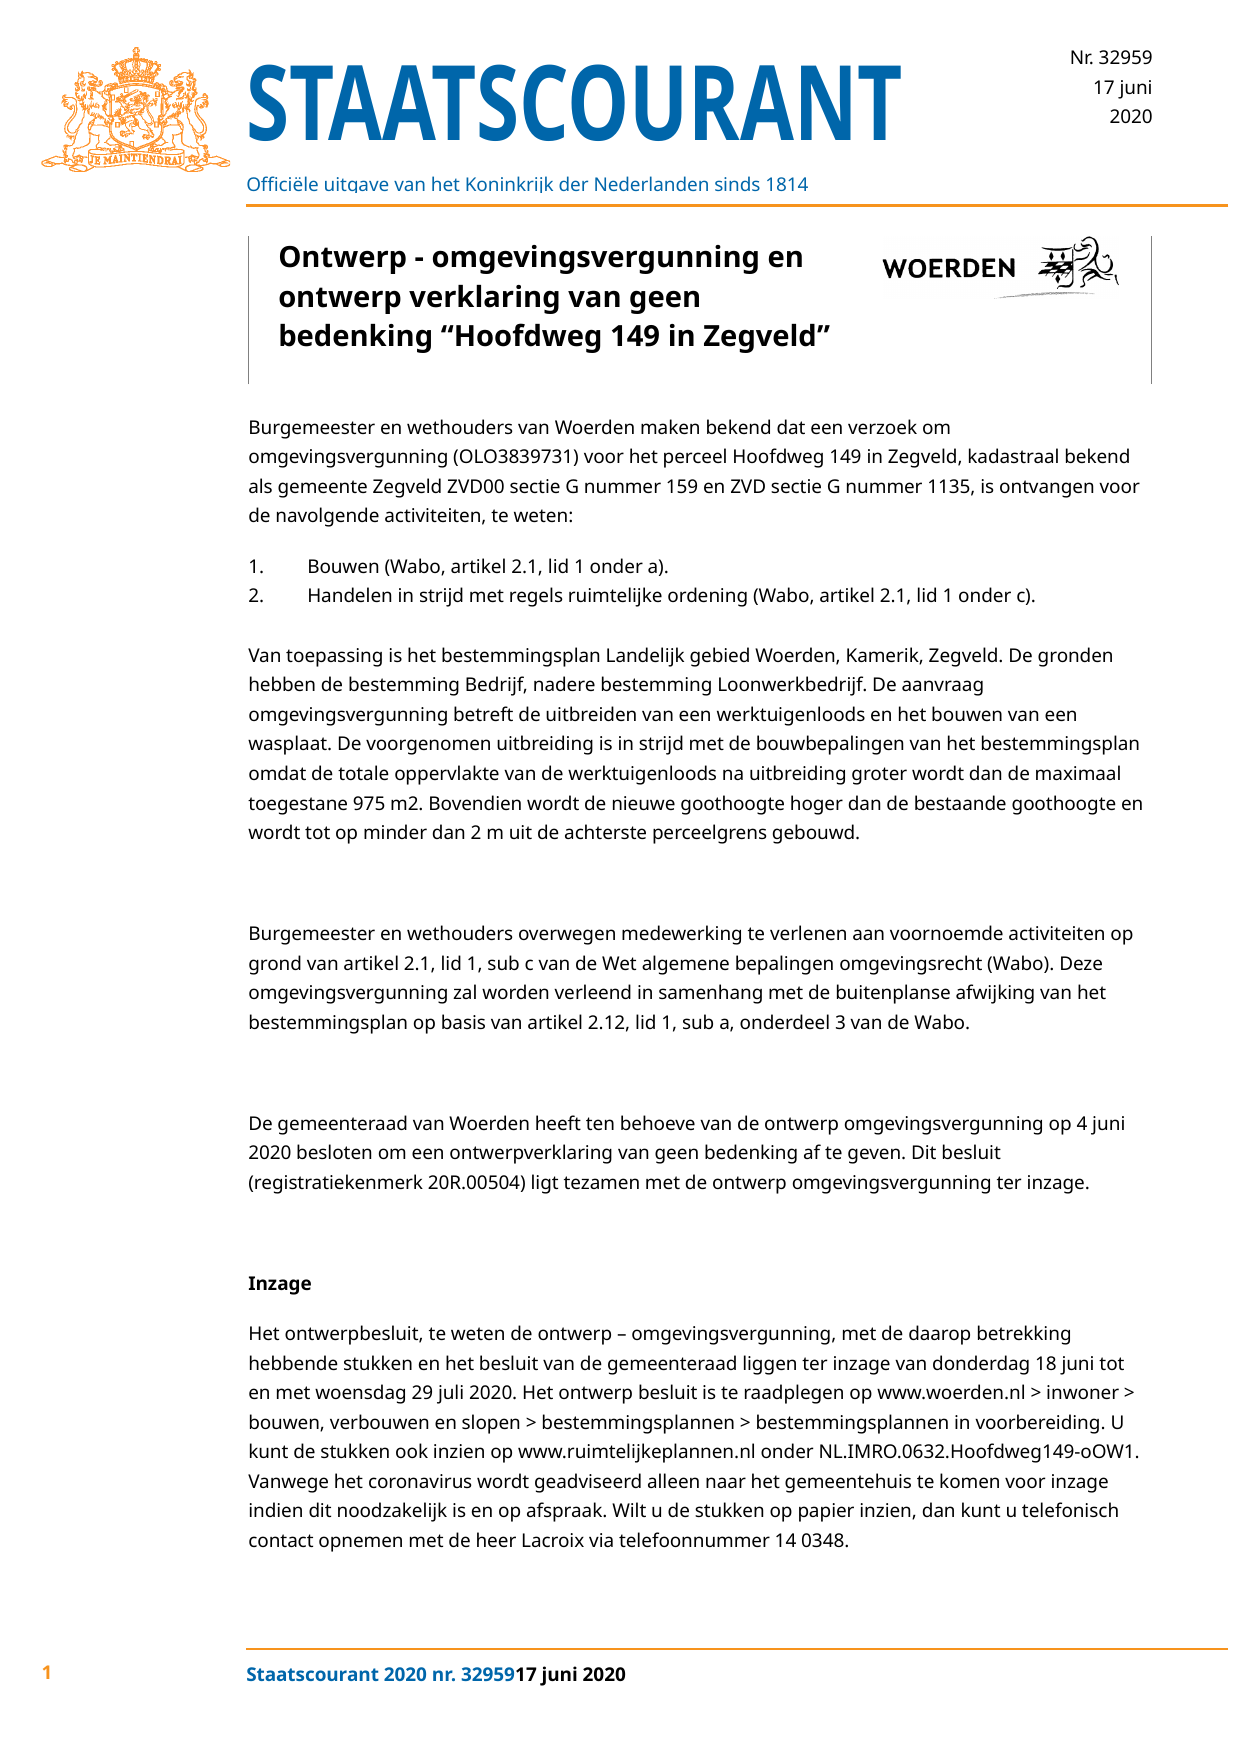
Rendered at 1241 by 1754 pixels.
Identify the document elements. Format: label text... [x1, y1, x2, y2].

picture [882, 236, 1119, 299]
text Burgemeester en wethouders overwegen medewerking te verlenen aan voornoemde activiteiten op grond van artikel 2.1, lid 1, sub c van de Wet algemene bepalingen omgevingsrecht (Wabo). Deze omgevingsvergunning zal worden verleend in samenhang met de buitenplanse afwijking van het bestemmingsplan op basis van artikel 2.12, lid 1, sub a, onderdeel 3 van de Wabo. [248, 920, 1152, 1035]
table_header Ontwerp - omgevingsvergunning en ontwerp verklaring van geen bedenking “Hoofdweg 149 in Zegveld” [249, 236, 850, 384]
text Van toepassing is het bestemmingsplan Landelijk gebied Woerden, Kamerik, Zegveld. De gronden hebben de bestemming Bedrijf, nadere bestemming Loonwerkbedrijf. De aanvraag omgevingsvergunning betreft de uitbreiden van een werktuigenloods en het bouwen van een wasplaat. De voorgenomen uitbreiding is in strijd met de bouwbepalingen van het bestemmingsplan omdat de totale oppervlakte van de werktuigenloods na uitbreiding groter wordt dan de maximaal toegestane 975 m2. Bovendien wordt de nieuwe goothoogte hoger dan de bestaande goothoogte en wordt tot op minder dan 2 m uit de achterste perceelgrens gebouwd. [248, 642, 1152, 845]
list Handelen in strijd met regels ruimtelijke ordening (Wabo, artikel 2.1, lid 1 onder c). [248, 583, 1152, 608]
list Bouwen (Wabo, artikel 2.1, lid 1 onder a). [248, 553, 1152, 579]
text De gemeenteraad van Woerden heeft ten behoeve van de ontwerp omgevingsvergunning op 4 juni 2020 besloten om een ontwerpverklaring van geen bedenking af te geven. Dit besluit (registratiekenmerk 20R.00504) ligt tezamen met de ontwerp omgevingsvergunning ter inzage. [248, 1110, 1152, 1195]
text Inzage [248, 1270, 1152, 1296]
picture [41, 47, 231, 172]
text Burgemeester en wethouders van Woerden maken bekend dat een verzoek om omgevingsvergunning (OLO3839731) voor het perceel Hoofdweg 149 in Zegveld, kadastraal bekend als gemeente Zegveld ZVD00 sectie G nummer 159 en ZVD sectie G nummer 1135, is ontvangen voor de navolgende activiteiten, te weten: [248, 414, 1152, 528]
text Het ontwerpbesluit, te weten de ontwerp – omgevingsvergunning, met de daarop betrekking hebbende stukken en het besluit van de gemeenteraad liggen ter inzage van donderdag 18 juni tot en met woensdag 29 juli 2020. Het ontwerp besluit is te raadplegen op www.woerden.nl > inwoner > bouwen, verbouwen en slopen > bestemmingsplannen > bestemmingsplannen in voorbereiding. U kunt de stukken ook inzien op www.ruimtelijkeplannen.nl onder NL.IMRO.0632.Hoofdweg149-oOW1. Vanwege het coronavirus wordt geadviseerd alleen naar het gemeentehuis te komen voor inzage indien dit noodzakelijk is en op afspraak. Wilt u de stukken op papier inzien, dan kunt u telefonisch contact opnemen met de heer Lacroix via telefoonnummer 14 0348. [248, 1320, 1152, 1553]
table_header [850, 236, 1151, 384]
